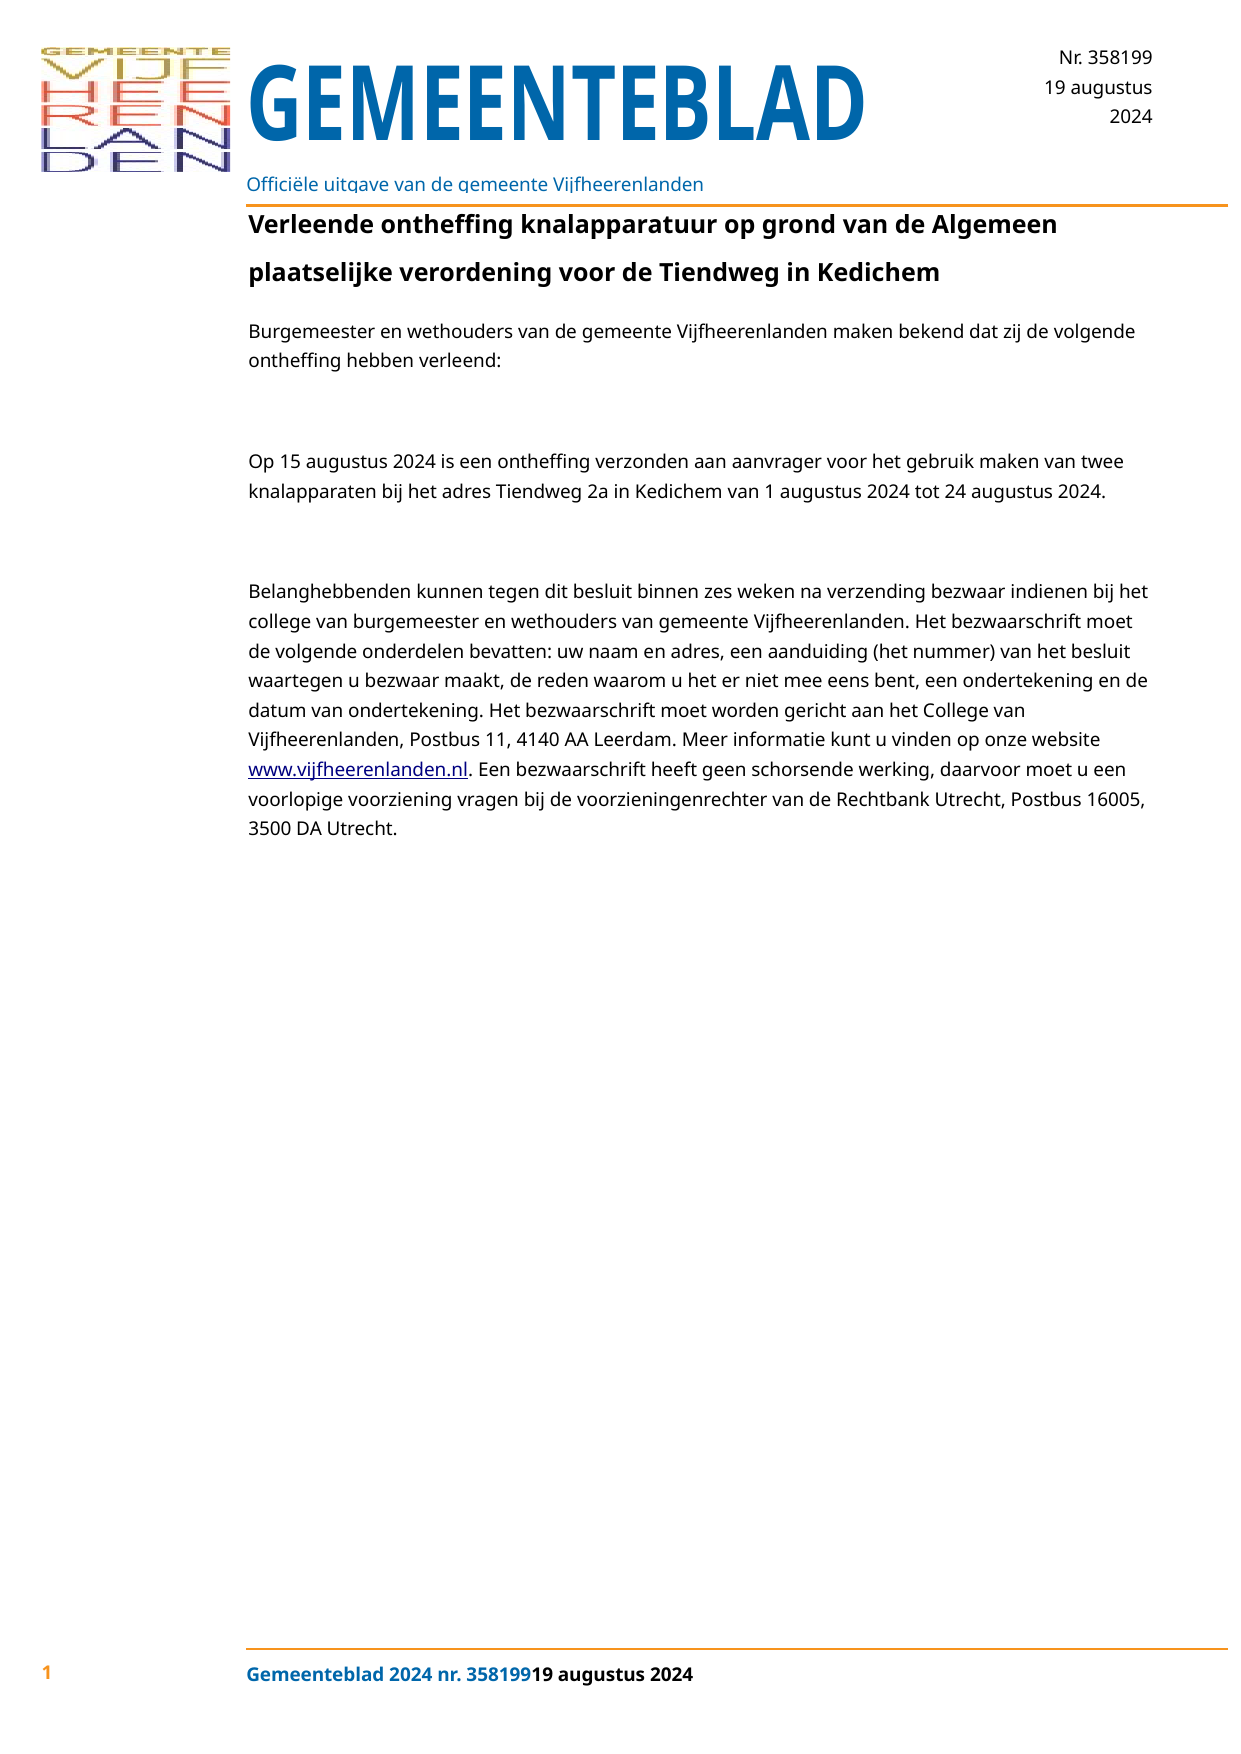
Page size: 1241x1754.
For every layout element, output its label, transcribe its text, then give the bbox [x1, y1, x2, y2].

text Belanghebbenden kunnen tegen dit besluit binnen zes weken na verzending bezwaar indienen bij het college van burgemeester en wethouders van gemeente Vijfheerenlanden. Het bezwaarschrift moet de volgende onderdelen bevatten: uw naam en adres, een aanduiding (het nummer) van het besluit waartegen u bezwaar maakt, de reden waarom u het er niet mee eens bent, een ondertekening en de datum van ondertekening. Het bezwaarschrift moet worden gericht aan het College van Vijfheerenlanden, Postbus 11, 4140 AA Leerdam. Meer informatie kunt u vinden op onze website www.vijfheerenlanden.nl. Een bezwaarschrift heeft geen schorsende werking, daarvoor moet u een voorlopige voorziening vragen bij de voorzieningenrechter van de Rechtbank Utrecht, Postbus 16005, 3500 DA Utrecht. [248, 579, 1152, 841]
text Op 15 augustus 2024 is een ontheffing verzonden aan aanvrager voor het gebruik maken van twee knalapparaten bij het adres Tiendweg 2a in Kedichem van 1 augustus 2024 tot 24 augustus 2024. [248, 448, 1152, 504]
text Verleende ontheffing knalapparatuur op grond van de Algemeen plaatselijke verordening voor de Tiendweg in Kedichem [248, 207, 1152, 288]
picture [41, 47, 231, 172]
text Burgemeester en wethouders van de gemeente Vijfheerenlanden maken bekend dat zij de volgende ontheffing hebben verleend: [248, 318, 1152, 373]
